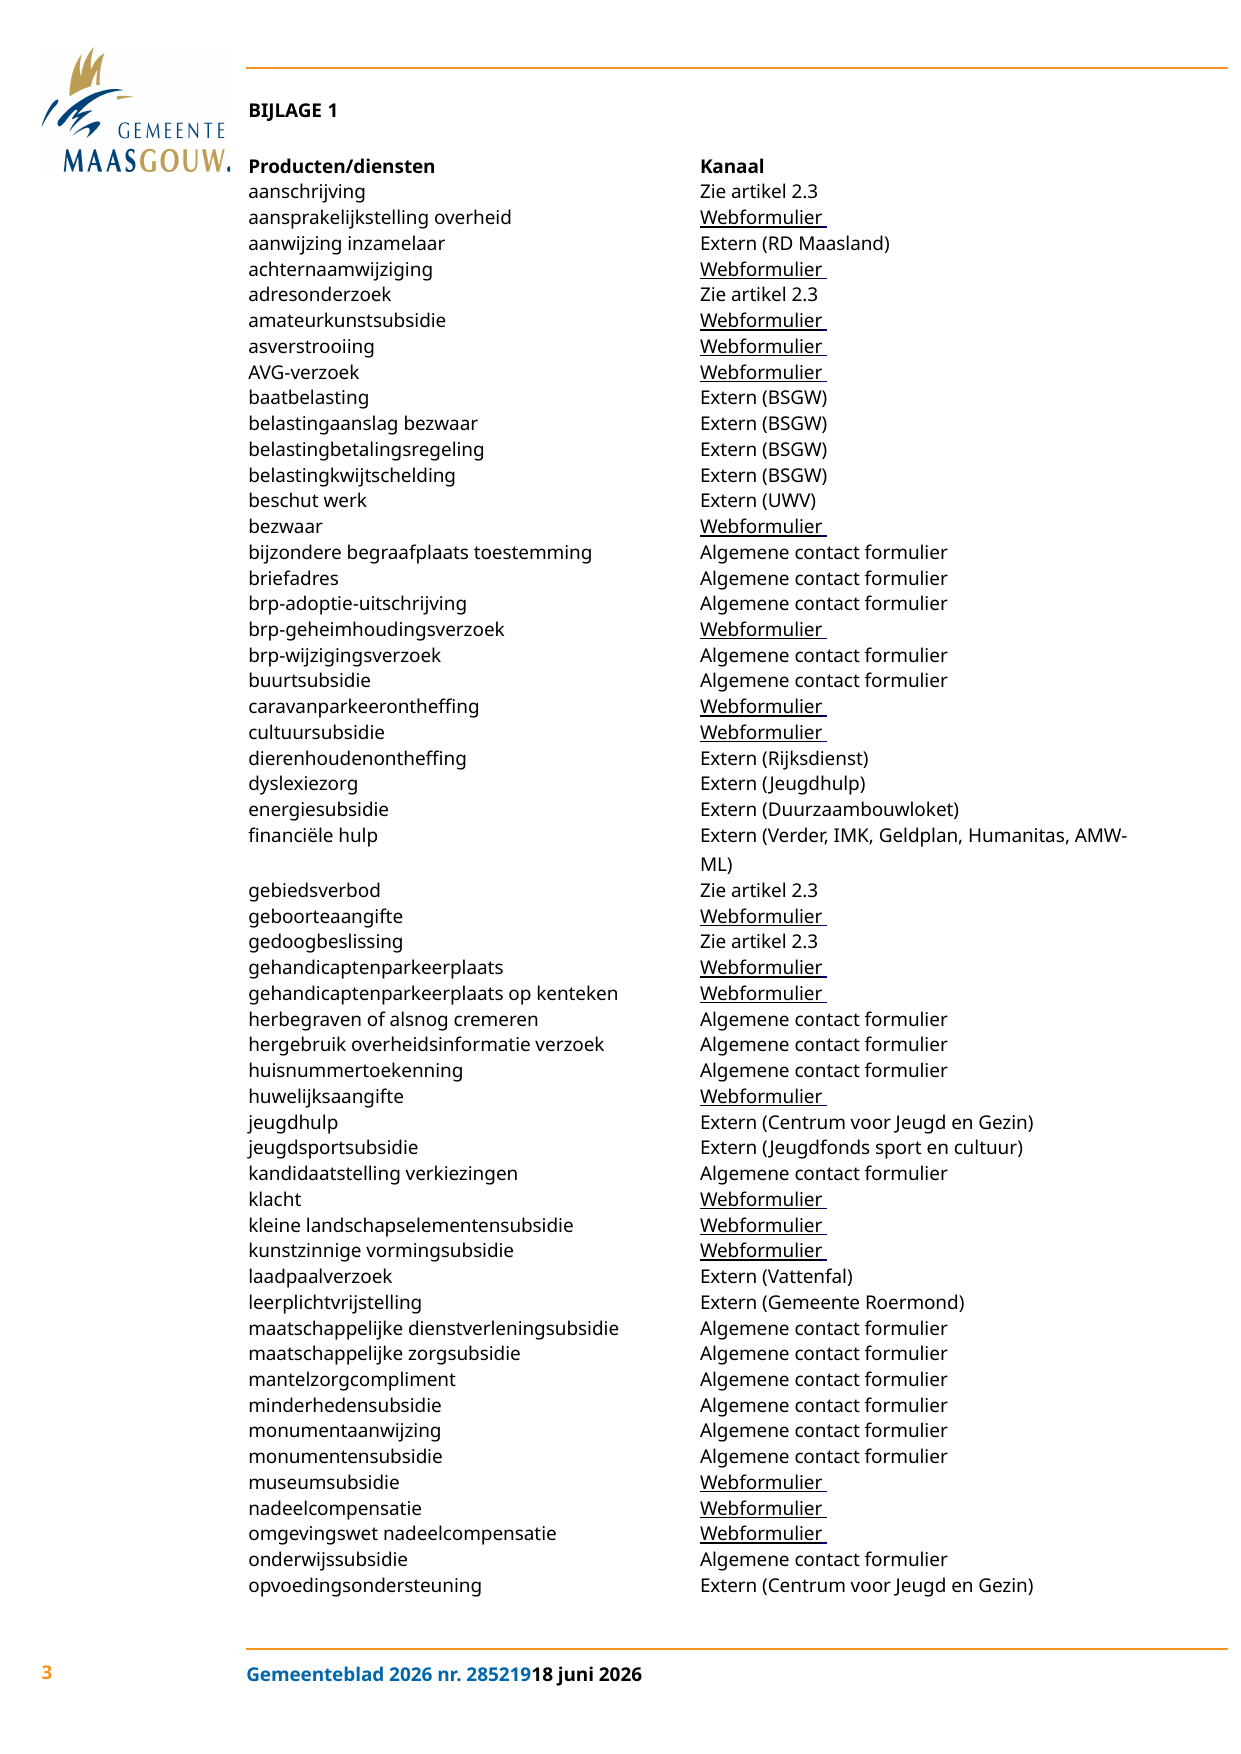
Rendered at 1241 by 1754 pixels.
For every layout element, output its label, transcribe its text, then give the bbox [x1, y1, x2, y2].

table_cell aansprakelijkstelling overheid [248, 205, 700, 230]
table_cell Extern (Duurzaambouwloket) [700, 796, 1152, 822]
table_cell baatbelasting [248, 385, 700, 410]
table_cell Webformulier [700, 333, 1152, 359]
table_cell Extern (Verder, IMK, Geldplan, Humanitas, AMW-ML) [700, 822, 1152, 877]
table_cell laadpaalverzoek [248, 1263, 700, 1289]
text BIJLAGE 1 [248, 95, 1152, 123]
table_cell Extern (Rijksdienst) [700, 745, 1152, 771]
table_cell opvoedingsondersteuning [248, 1572, 700, 1598]
table_cell dierenhoudenontheffing [248, 745, 700, 771]
table_cell Zie artikel 2.3 [700, 877, 1152, 903]
table_cell achternaamwijziging [248, 256, 700, 282]
table_cell huwelijksaangifte [248, 1083, 700, 1109]
table_cell Webformulier [700, 1212, 1152, 1237]
table_cell onderwijssubsidie [248, 1546, 700, 1572]
table_cell belastingbetalingsregeling [248, 436, 700, 462]
table_cell Extern (Centrum voor Jeugd en Gezin) [700, 1572, 1152, 1598]
table_cell adresonderzoek [248, 282, 700, 307]
table_cell monumentaanwijzing [248, 1418, 700, 1443]
table_header Kanaal [700, 153, 1152, 179]
table_cell Extern (BSGW) [700, 385, 1152, 410]
table_cell caravanparkeerontheffing [248, 693, 700, 719]
table_cell Extern (BSGW) [700, 410, 1152, 436]
table_cell Webformulier [700, 256, 1152, 282]
table_cell minderhedensubsidie [248, 1392, 700, 1418]
table_cell Algemene contact formulier [700, 1058, 1152, 1083]
table_cell Algemene contact formulier [700, 1340, 1152, 1366]
table_cell Algemene contact formulier [700, 539, 1152, 565]
table_cell gehandicaptenparkeerplaats [248, 955, 700, 980]
table_cell kleine landschapselementensubsidie [248, 1212, 700, 1237]
table_cell Algemene contact formulier [700, 1392, 1152, 1418]
table_cell Algemene contact formulier [700, 1443, 1152, 1469]
table_cell Webformulier [700, 1495, 1152, 1521]
table_cell kandidaatstelling verkiezingen [248, 1160, 700, 1186]
table_cell hergebruik overheidsinformatie verzoek [248, 1032, 700, 1057]
table_cell herbegraven of alsnog cremeren [248, 1006, 700, 1032]
table_cell museumsubsidie [248, 1469, 700, 1495]
table_cell Extern (BSGW) [700, 462, 1152, 487]
table_cell Extern (UWV) [700, 488, 1152, 513]
table_cell maatschappelijke zorgsubsidie [248, 1340, 700, 1366]
table_cell Webformulier [700, 693, 1152, 719]
table_cell Extern (Gemeente Roermond) [700, 1289, 1152, 1315]
table_cell Webformulier [700, 1469, 1152, 1495]
table_cell asverstrooiing [248, 333, 700, 359]
table_cell Algemene contact formulier [700, 1006, 1152, 1032]
table_cell Webformulier [700, 1521, 1152, 1546]
table_cell cultuursubsidie [248, 719, 700, 745]
table_cell Algemene contact formulier [700, 1315, 1152, 1340]
table_cell Algemene contact formulier [700, 1418, 1152, 1443]
table_cell brp-adoptie-uitschrijving [248, 590, 700, 616]
table_cell buurtsubsidie [248, 668, 700, 693]
table_cell Algemene contact formulier [700, 565, 1152, 590]
table_cell Extern (Jeugdfonds sport en cultuur) [700, 1135, 1152, 1160]
table_cell gebiedsverbod [248, 877, 700, 903]
table_cell Algemene contact formulier [700, 1160, 1152, 1186]
table_cell jeugdhulp [248, 1109, 700, 1134]
table_header Producten/diensten [248, 153, 700, 179]
table_cell Webformulier [700, 616, 1152, 642]
table_cell Extern (Centrum voor Jeugd en Gezin) [700, 1109, 1152, 1134]
table_cell Algemene contact formulier [700, 1366, 1152, 1392]
table_cell belastingkwijtschelding [248, 462, 700, 487]
table_cell Zie artikel 2.3 [700, 929, 1152, 954]
table_cell Webformulier [700, 308, 1152, 333]
table_cell Extern (Vattenfal) [700, 1263, 1152, 1289]
table_cell Webformulier [700, 1238, 1152, 1263]
table_cell brp-wijzigingsverzoek [248, 642, 700, 668]
table_cell Webformulier [700, 955, 1152, 980]
table_cell Algemene contact formulier [700, 1032, 1152, 1057]
table_cell Webformulier [700, 1186, 1152, 1212]
table_cell huisnummertoekenning [248, 1058, 700, 1083]
table_cell aanschrijving [248, 179, 700, 204]
table_cell geboorteaangifte [248, 903, 700, 929]
table_cell Webformulier [700, 205, 1152, 230]
table_cell dyslexiezorg [248, 771, 700, 796]
table_cell Webformulier [700, 903, 1152, 929]
table_cell Algemene contact formulier [700, 590, 1152, 616]
table_cell Webformulier [700, 513, 1152, 539]
table_cell Extern (RD Maasland) [700, 230, 1152, 256]
table_cell klacht [248, 1186, 700, 1212]
table_cell Algemene contact formulier [700, 1546, 1152, 1572]
table_cell Webformulier [700, 719, 1152, 745]
table_cell Webformulier [700, 980, 1152, 1006]
table_cell gehandicaptenparkeerplaats op kenteken [248, 980, 700, 1006]
table_cell Algemene contact formulier [700, 668, 1152, 693]
table_cell Extern (Jeugdhulp) [700, 771, 1152, 796]
table_cell Extern (BSGW) [700, 436, 1152, 462]
table_cell aanwijzing inzamelaar [248, 230, 700, 256]
table_cell nadeelcompensatie [248, 1495, 700, 1521]
table_cell gedoogbeslissing [248, 929, 700, 954]
table_cell monumentensubsidie [248, 1443, 700, 1469]
table_cell amateurkunstsubsidie [248, 308, 700, 333]
table_cell kunstzinnige vormingsubsidie [248, 1238, 700, 1263]
table_cell Algemene contact formulier [700, 642, 1152, 668]
table_cell energiesubsidie [248, 796, 700, 822]
table_cell maatschappelijke dienstverleningsubsidie [248, 1315, 700, 1340]
table_cell bezwaar [248, 513, 700, 539]
table_cell briefadres [248, 565, 700, 590]
table_cell Webformulier [700, 1083, 1152, 1109]
table_cell Zie artikel 2.3 [700, 282, 1152, 307]
table_cell omgevingswet nadeelcompensatie [248, 1521, 700, 1546]
table_cell financiële hulp [248, 822, 700, 877]
table_cell mantelzorgcompliment [248, 1366, 700, 1392]
table_cell Zie artikel 2.3 [700, 179, 1152, 204]
table_cell beschut werk [248, 488, 700, 513]
picture [41, 47, 231, 172]
table_cell jeugdsportsubsidie [248, 1135, 700, 1160]
table_cell AVG-verzoek [248, 359, 700, 384]
table_cell brp-geheimhoudingsverzoek [248, 616, 700, 642]
table_cell leerplichtvrijstelling [248, 1289, 700, 1315]
table_cell Webformulier [700, 359, 1152, 384]
table_cell belastingaanslag bezwaar [248, 410, 700, 436]
table_cell bijzondere begraafplaats toestemming [248, 539, 700, 565]
